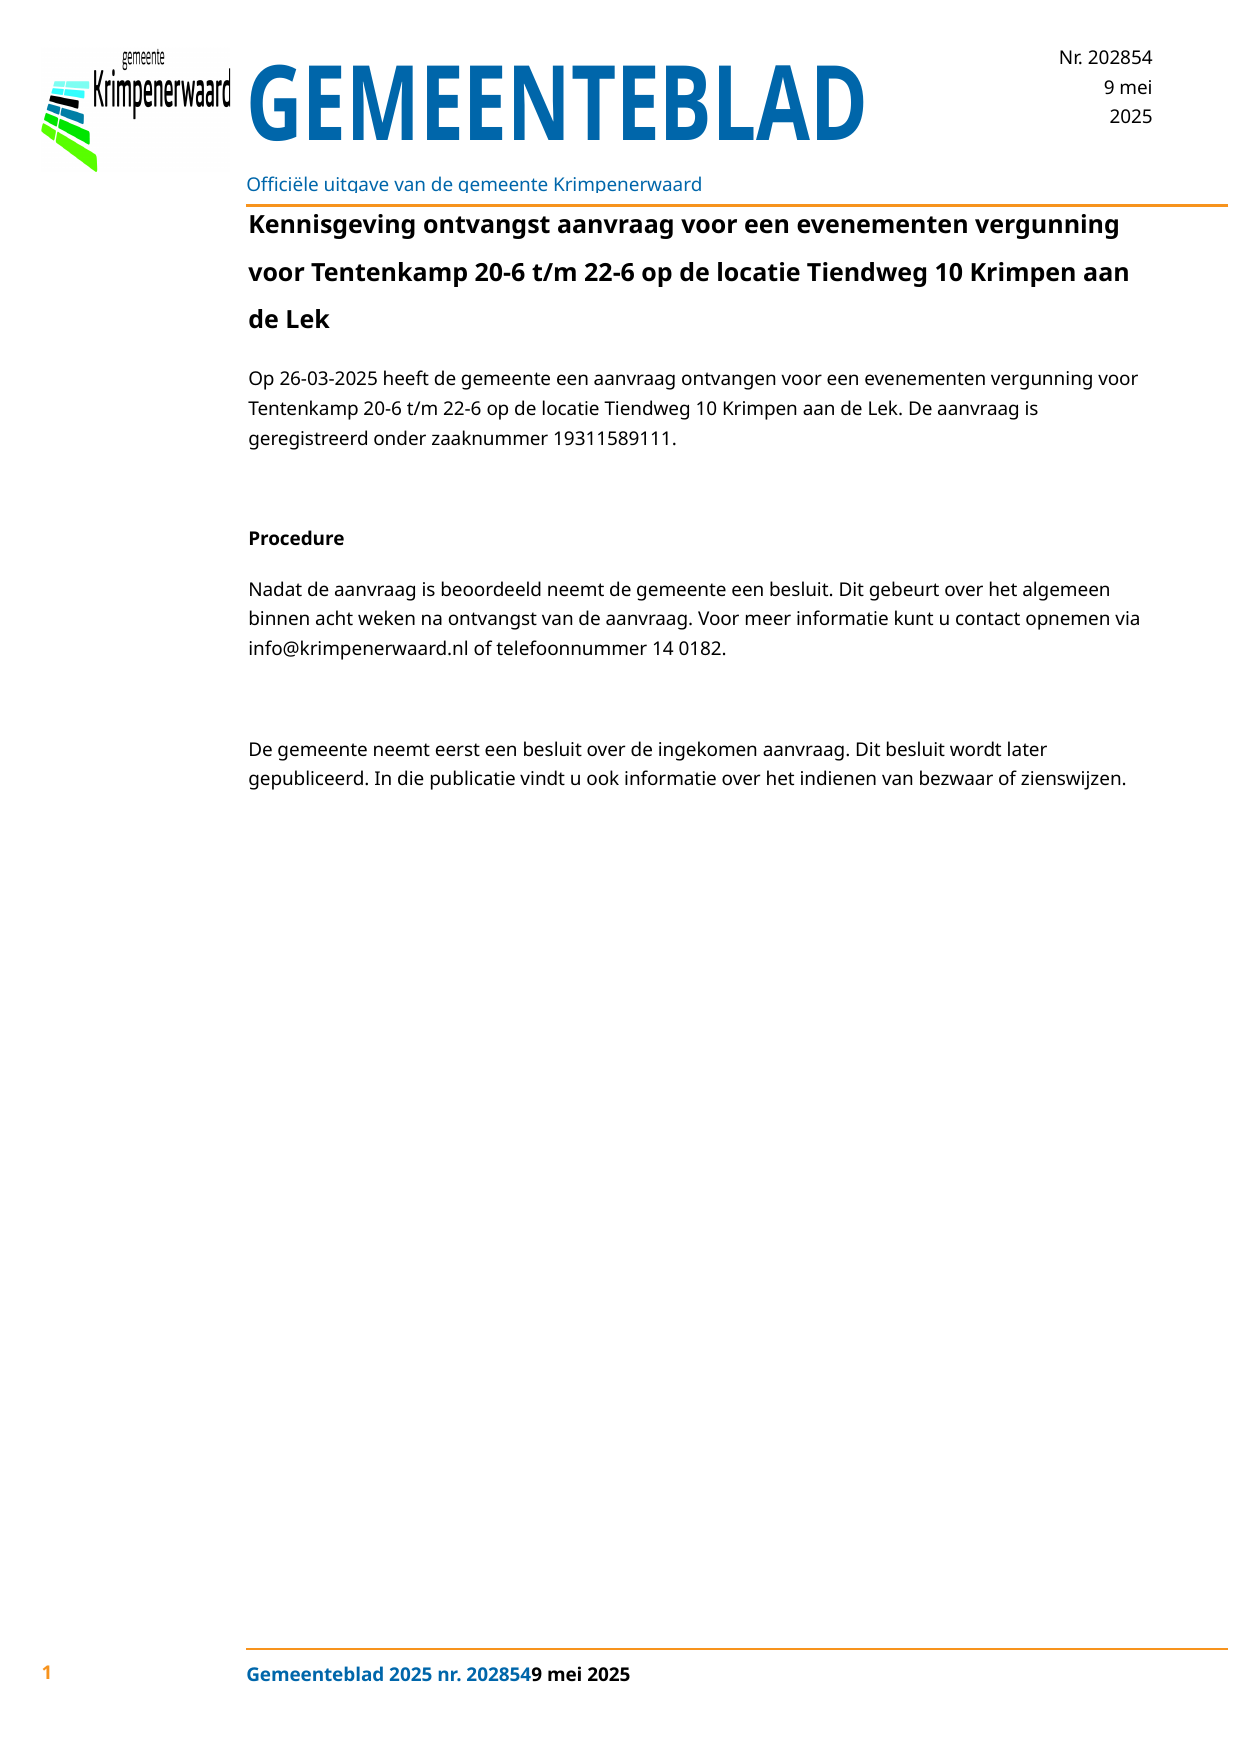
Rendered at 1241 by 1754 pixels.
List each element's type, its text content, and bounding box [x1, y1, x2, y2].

text Kennisgeving ontvangst aanvraag voor een evenementen vergunning voor Tentenkamp 20-6 t/m 22-6 op de locatie Tiendweg 10 Krimpen aan de Lek [248, 207, 1152, 336]
picture [41, 47, 231, 172]
text Op 26-03-2025 heeft de gemeente een aanvraag ontvangen voor een evenementen vergunning voor Tentenkamp 20-6 t/m 22-6 op de locatie Tiendweg 10 Krimpen aan de Lek. De aanvraag is geregistreerd onder zaaknummer 19311589111. [248, 366, 1152, 450]
text Nadat de aanvraag is beoordeeld neemt de gemeente een besluit. Dit gebeurt over het algemeen binnen acht weken na ontvangst van de aanvraag. Voor meer informatie kunt u contact opnemen via info@krimpenerwaard.nl of telefoonnummer 14 0182. [248, 576, 1152, 661]
text De gemeente neemt eerst een besluit over de ingekomen aanvraag. Dit besluit wordt later gepubliceerd. In die publicatie vindt u ook informatie over het indienen van bezwaar of zienswijzen. [248, 736, 1152, 791]
text Procedure [248, 526, 1152, 551]
